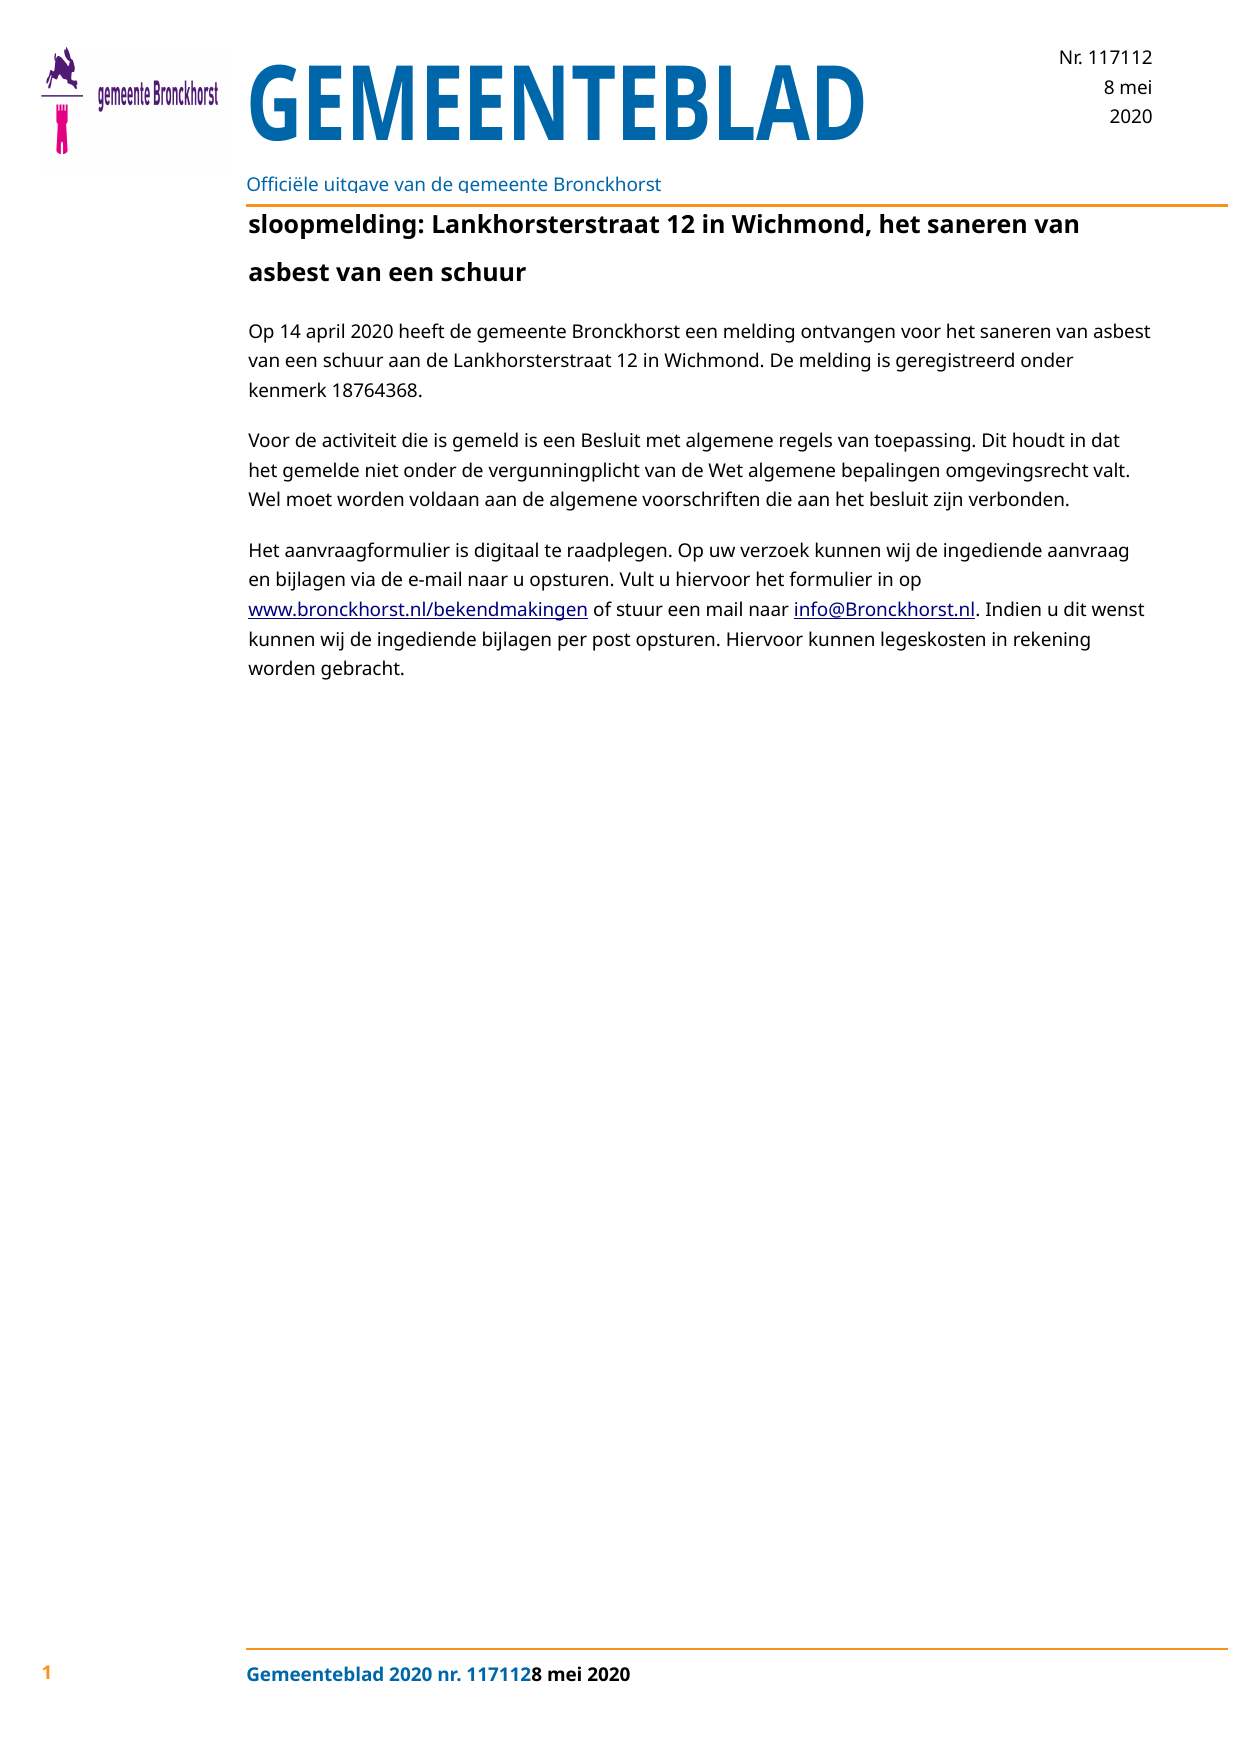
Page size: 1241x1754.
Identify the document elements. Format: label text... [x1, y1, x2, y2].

text Het aanvraagformulier is digitaal te raadplegen. Op uw verzoek kunnen wij de ingediende aanvraag en bijlagen via de e-mail naar u opsturen. Vult u hiervoor het formulier in op www.bronckhorst.nl/bekendmakingen of stuur een mail naar info@Bronckhorst.nl. Indien u dit wenst kunnen wij de ingediende bijlagen per post opsturen. Hiervoor kunnen legeskosten in rekening worden gebracht. [248, 537, 1152, 681]
picture [41, 47, 231, 172]
text sloopmelding: Lankhorsterstraat 12 in Wichmond, het saneren van asbest van een schuur [248, 207, 1152, 288]
text Op 14 april 2020 heeft de gemeente Bronckhorst een melding ontvangen voor het saneren van asbest van een schuur aan de Lankhorsterstraat 12 in Wichmond. De melding is geregistreerd onder kenmerk 18764368. [248, 318, 1152, 403]
text Voor de activiteit die is gemeld is een Besluit met algemene regels van toepassing. Dit houdt in dat het gemelde niet onder de vergunningplicht van de Wet algemene bepalingen omgevingsrecht valt. Wel moet worden voldaan aan de algemene voorschriften die aan het besluit zijn verbonden. [248, 427, 1152, 512]
